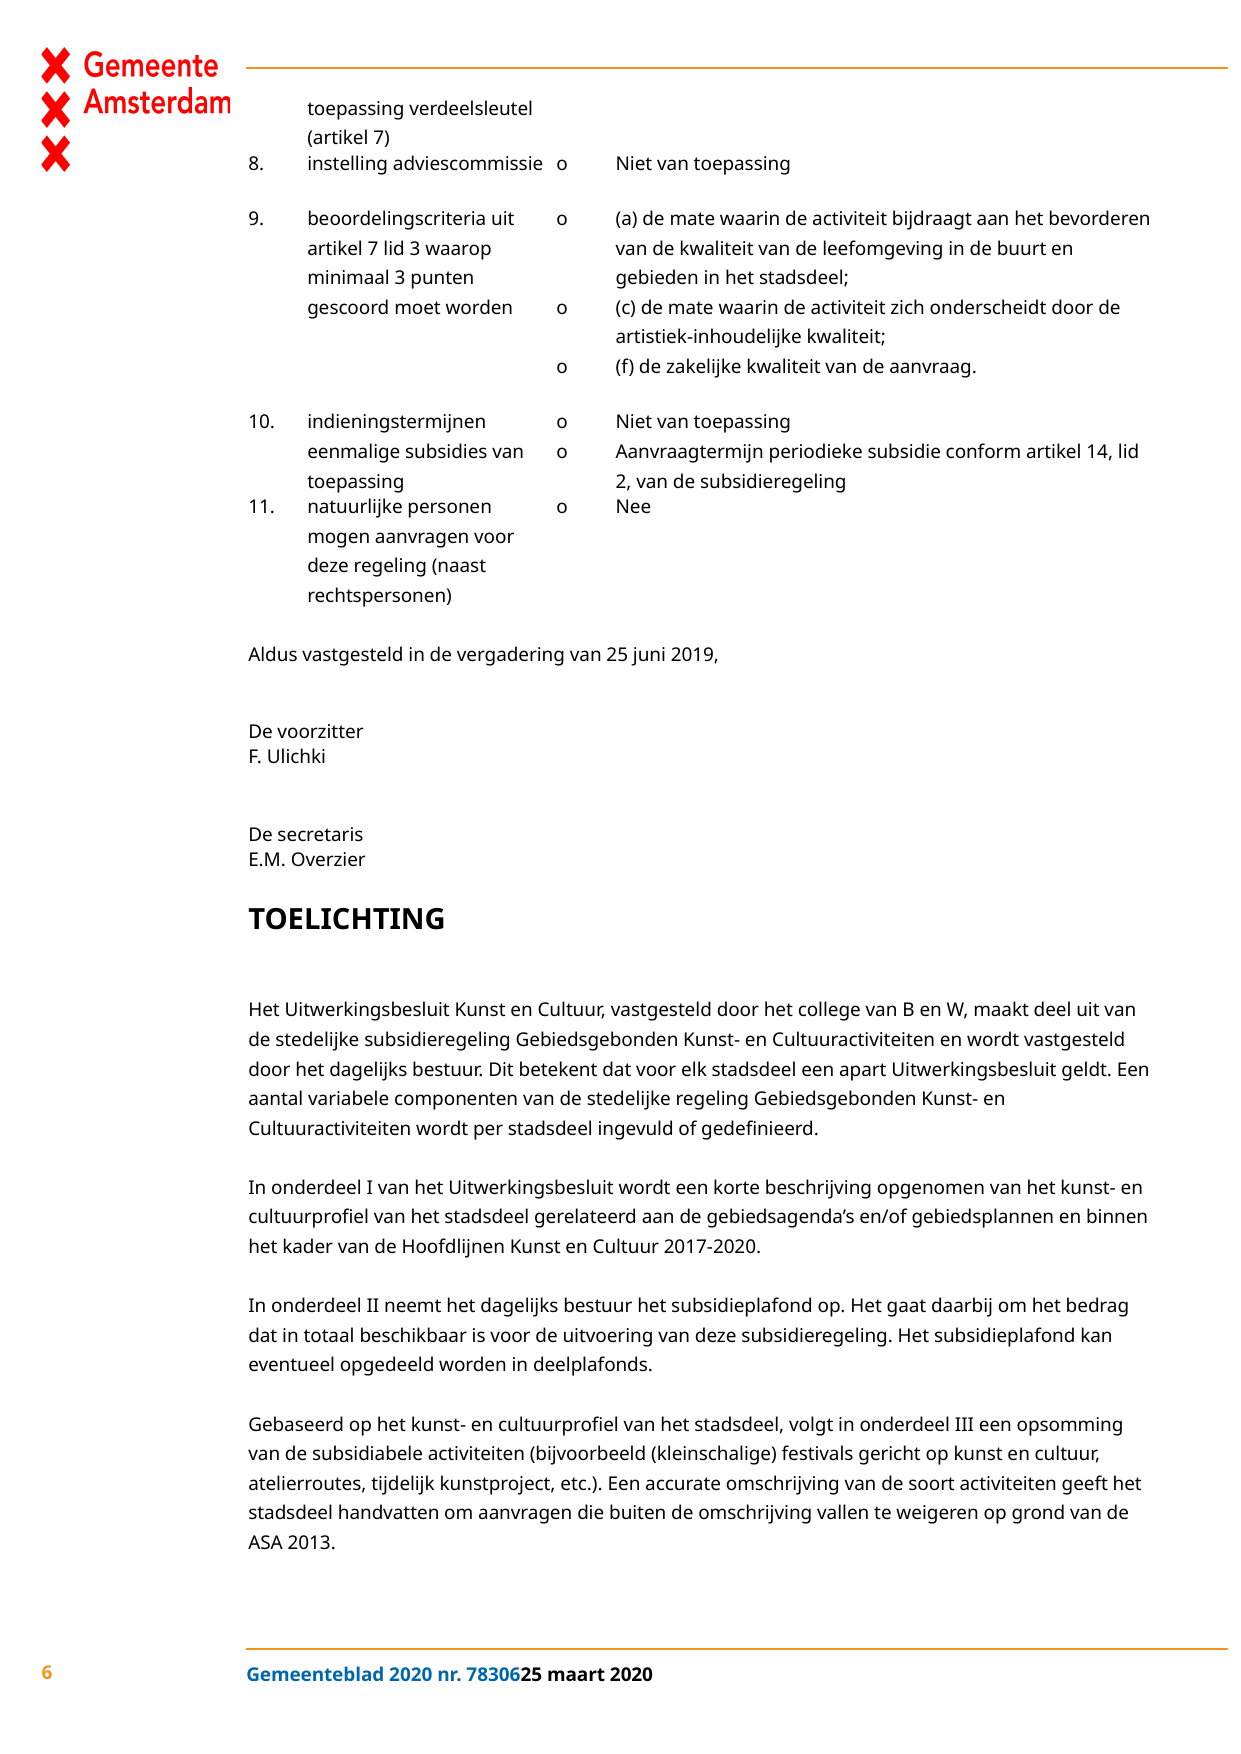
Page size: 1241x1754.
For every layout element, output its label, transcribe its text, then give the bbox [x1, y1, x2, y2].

text F. Ulichki [248, 744, 1152, 769]
text De secretaris [248, 821, 1152, 847]
table_cell toepassing verdeelsleutel (artikel 7) [248, 95, 556, 150]
text TOELICHTING [248, 898, 1152, 938]
picture [41, 47, 231, 172]
text In onderdeel II neemt het dagelijks bestuur het subsidieplafond op. Het gaat daarbij om het bedrag dat in totaal beschikbaar is voor de uitvoering van deze subsidieregeling. Het subsidieplafond kan eventueel opgedeeld worden in deelplafonds. [248, 1292, 1152, 1377]
table_cell (a) de mate waarin de activiteit bijdraagt aan het bevorderen van de kwaliteit van de leefomgeving in de buurt en gebieden in het stadsdeel; (c) de mate waarin de activiteit zich onderscheidt door de artistiek-inhoudelijke kwaliteit; (f) de zakelijke kwaliteit van de aanvraag. [556, 205, 1152, 409]
text Gebaseerd op het kunst- en cultuurprofiel van het stadsdeel, volgt in onderdeel III een opsomming van de subsidiabele activiteiten (bijvoorbeeld (kleinschalige) festivals gericht op kunst en cultuur, atelierroutes, tijdelijk kunstproject, etc.). Een accurate omschrijving van de soort activiteiten geeft het stadsdeel handvatten om aanvragen die buiten de omschrijving vallen te weigeren op grond van de ASA 2013. [248, 1411, 1152, 1555]
text In onderdeel I van het Uitwerkingsbesluit wordt een korte beschrijving opgenomen van het kunst- en cultuurprofiel van het stadsdeel gerelateerd aan de gebiedsagenda’s en/of gebiedsplannen en binnen het kader van de Hoofdlijnen Kunst en Cultuur 2017-2020. [248, 1174, 1152, 1259]
text Het Uitwerkingsbesluit Kunst en Cultuur, vastgesteld door het college van B en W, maakt deel uit van de stedelijke subsidieregeling Gebiedsgebonden Kunst- en Cultuuractiviteiten en wordt vastgesteld door het dagelijks bestuur. Dit betekent dat voor elk stadsdeel een apart Uitwerkingsbesluit geldt. Een aantal variabele componenten van de stedelijke regeling Gebiedsgebonden Kunst- en Cultuuractiviteiten wordt per stadsdeel ingevuld of gedefinieerd. [248, 997, 1152, 1141]
table_cell instelling adviescommissie [248, 150, 556, 205]
table_cell beoordelingscriteria uit artikel 7 lid 3 waarop minimaal 3 punten gescoord moet worden [248, 205, 556, 409]
text De voorzitter [248, 718, 1152, 744]
table_cell Niet van toepassing [556, 150, 1152, 205]
table_cell [556, 95, 1152, 150]
table_cell indieningstermijnen eenmalige subsidies van toepassing [248, 409, 556, 493]
table_cell Nee [556, 494, 1152, 608]
table_cell natuurlijke personen mogen aanvragen voor deze regeling (naast rechtspersonen) [248, 494, 556, 608]
table_cell Niet van toepassing Aanvraagtermijn periodieke subsidie conform artikel 14, lid 2, van de subsidieregeling [556, 409, 1152, 493]
text E.M. Overzier [248, 847, 1152, 872]
text Aldus vastgesteld in de vergadering van 25 juni 2019, [248, 641, 1152, 667]
